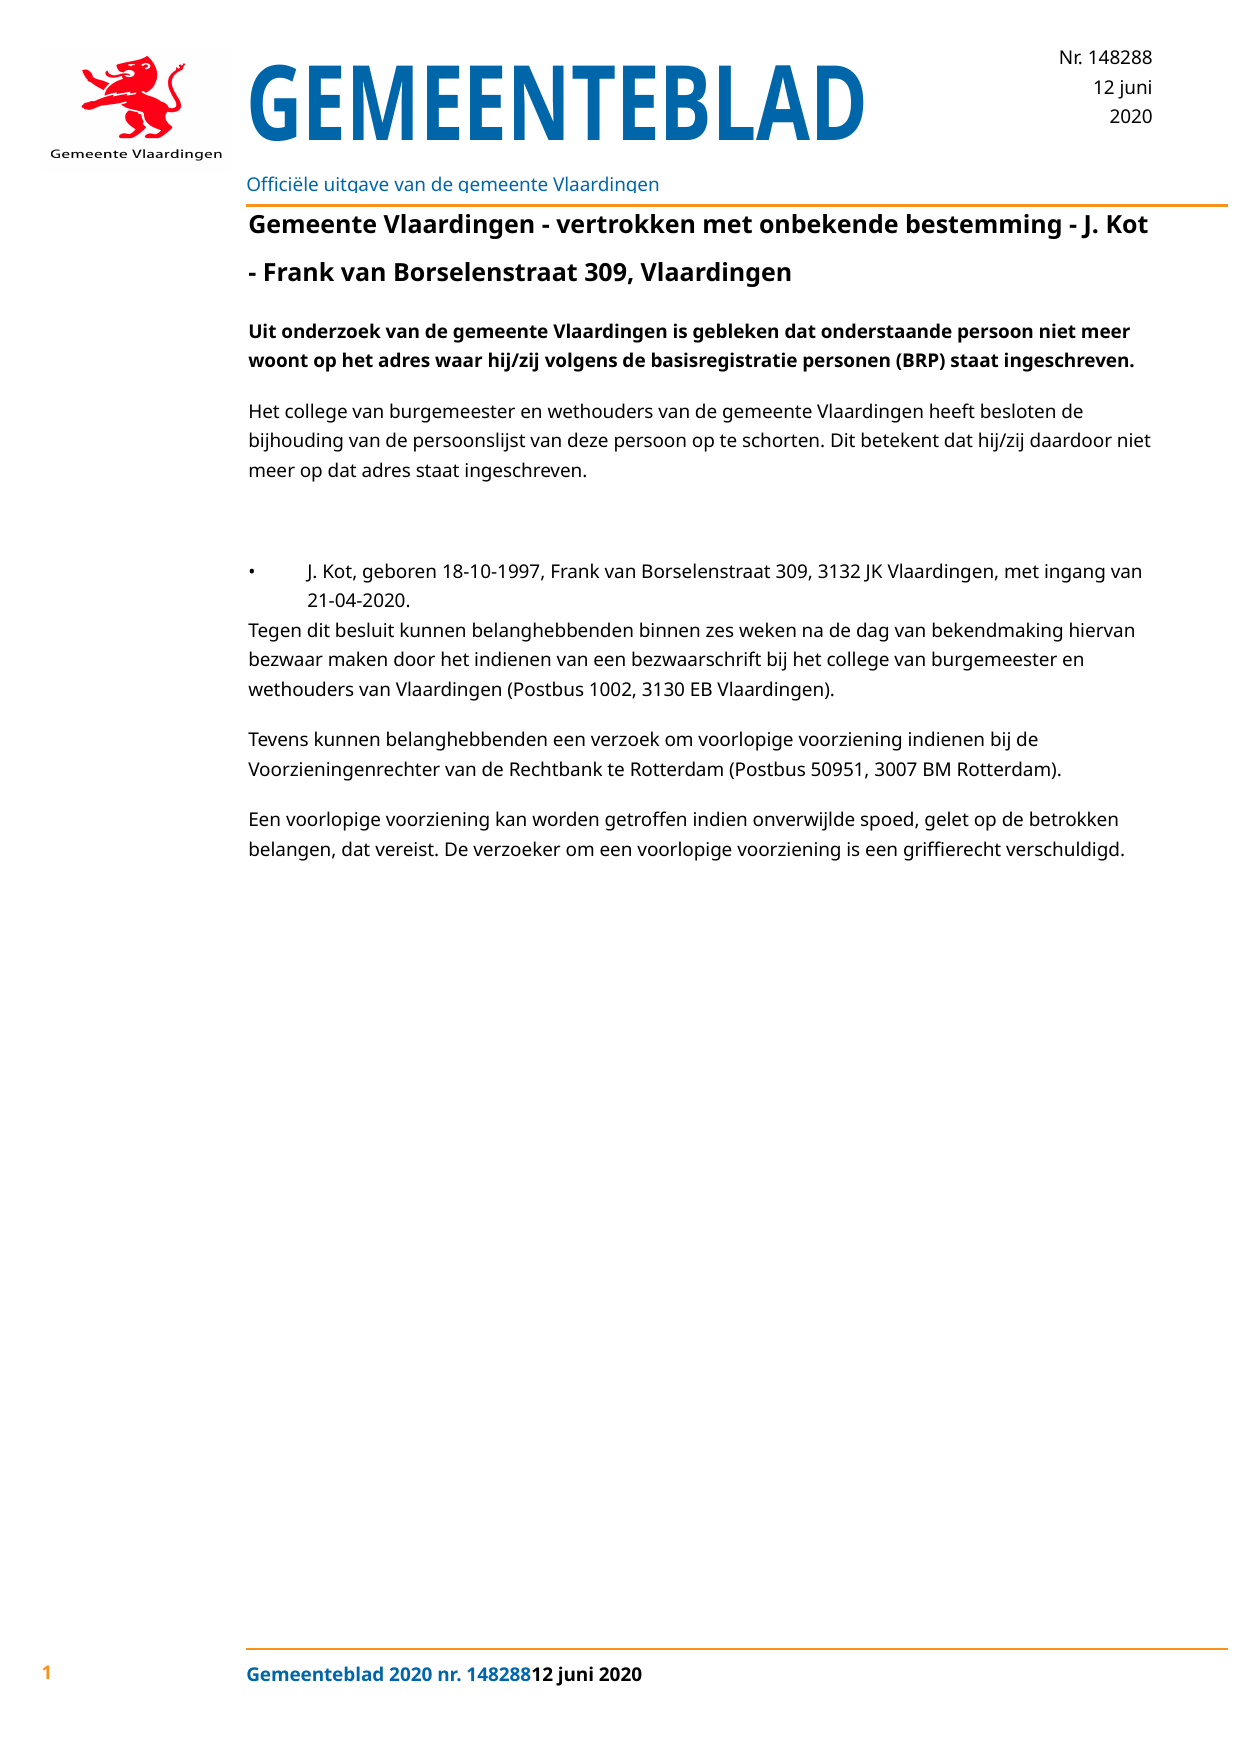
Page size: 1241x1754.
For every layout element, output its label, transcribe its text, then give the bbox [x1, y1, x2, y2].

text Tevens kunnen belanghebbenden een verzoek om voorlopige voorziening indienen bij de Voorzieningenrechter van de Rechtbank te Rotterdam (Postbus 50951, 3007 BM Rotterdam). [248, 727, 1152, 782]
text Het college van burgemeester en wethouders van de gemeente Vlaardingen heeft besloten de bijhouding van de persoonslijst van deze persoon op te schorten. Dit betekent dat hij/zij daardoor niet meer op dat adres staat ingeschreven. [248, 398, 1152, 483]
text Uit onderzoek van de gemeente Vlaardingen is gebleken dat onderstaande persoon niet meer woont op het adres waar hij/zij volgens de basisregistratie personen (BRP) staat ingeschreven. [248, 318, 1152, 373]
text Een voorlopige voorziening kan worden getroffen indien onverwijlde spoed, gelet op de betrokken belangen, dat vereist. De verzoeker om een voorlopige voorziening is een griffierecht verschuldigd. [248, 807, 1152, 862]
list J. Kot, geboren 18-10-1997, Frank van Borselenstraat 309, 3132 JK Vlaardingen, met ingang van 21-04-2020. [248, 558, 1152, 613]
text Tegen dit besluit kunnen belanghebbenden binnen zes weken na de dag van bekendmaking hiervan bezwaar maken door het indienen van een bezwaarschrift bij het college van burgemeester en wethouders van Vlaardingen (Postbus 1002, 3130 EB Vlaardingen). [248, 617, 1152, 702]
picture [41, 47, 231, 172]
text Gemeente Vlaardingen - vertrokken met onbekende bestemming - J. Kot - Frank van Borselenstraat 309, Vlaardingen [248, 207, 1152, 288]
